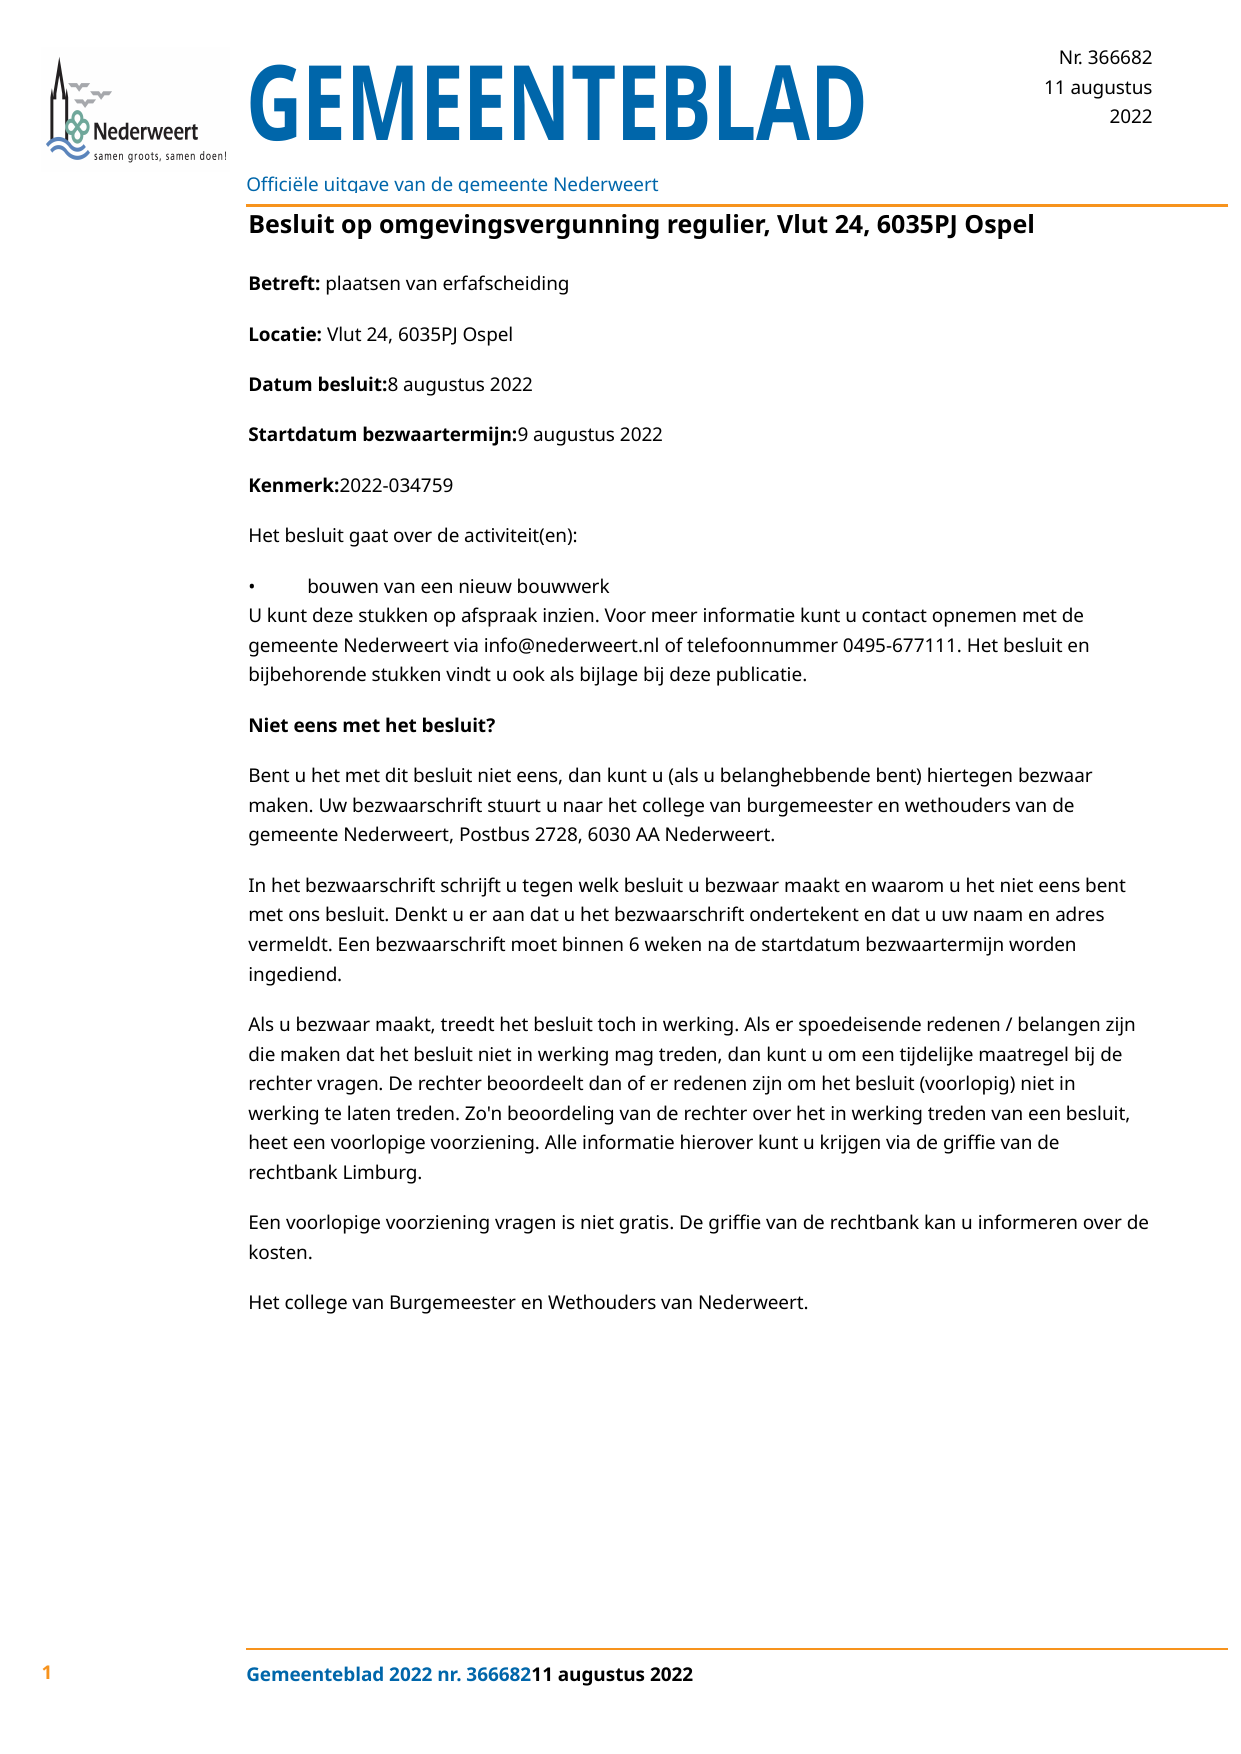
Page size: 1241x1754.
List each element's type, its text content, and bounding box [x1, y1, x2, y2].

text Het college van Burgemeester en Wethouders van Nederweert. [248, 1289, 1152, 1315]
text Niet eens met het besluit? [248, 712, 1152, 738]
text Locatie: Vlut 24, 6035PJ Ospel [248, 321, 1152, 346]
picture [41, 47, 231, 172]
text Het besluit gaat over de activiteit(en): [248, 522, 1152, 548]
text Startdatum bezwaartermijn:9 augustus 2022 [248, 422, 1152, 447]
text Datum besluit:8 augustus 2022 [248, 371, 1152, 397]
text Een voorlopige voorziening vragen is niet gratis. De griffie van de rechtbank kan u informeren over de kosten. [248, 1209, 1152, 1265]
list bouwen van een nieuw bouwwerk [248, 573, 1152, 598]
text U kunt deze stukken op afspraak inzien. Voor meer informatie kunt u contact opnemen met de gemeente Nederweert via info@nederweert.nl of telefoonnummer 0495-677111. Het besluit en bijbehorende stukken vindt u ook als bijlage bij deze publicatie. [248, 602, 1152, 687]
text Kenmerk:2022-034759 [248, 472, 1152, 498]
text Als u bezwaar maakt, treedt het besluit toch in werking. Als er spoedeisende redenen / belangen zijn die maken dat het besluit niet in werking mag treden, dan kunt u om een tijdelijke maatregel bij de rechter vragen. De rechter beoordeelt dan of er redenen zijn om het besluit (voorlopig) niet in werking te laten treden. Zo'n beoordeling van de rechter over het in werking treden van een besluit, heet een voorlopige voorziening. Alle informatie hierover kunt u krijgen via de griffie van de rechtbank Limburg. [248, 1011, 1152, 1185]
text Besluit op omgevingsvergunning regulier, Vlut 24, 6035PJ Ospel [248, 207, 1152, 241]
text In het bezwaarschrift schrijft u tegen welk besluit u bezwaar maakt en waarom u het niet eens bent met ons besluit. Denkt u er aan dat u het bezwaarschrift ondertekent en dat u uw naam en adres vermeldt. Een bezwaarschrift moet binnen 6 weken na de startdatum bezwaartermijn worden ingediend. [248, 872, 1152, 986]
text Betreft: plaatsen van erfafscheiding [248, 270, 1152, 296]
text Bent u het met dit besluit niet eens, dan kunt u (als u belanghebbende bent) hiertegen bezwaar maken. Uw bezwaarschrift stuurt u naar het college van burgemeester en wethouders van de gemeente Nederweert, Postbus 2728, 6030 AA Nederweert. [248, 762, 1152, 847]
